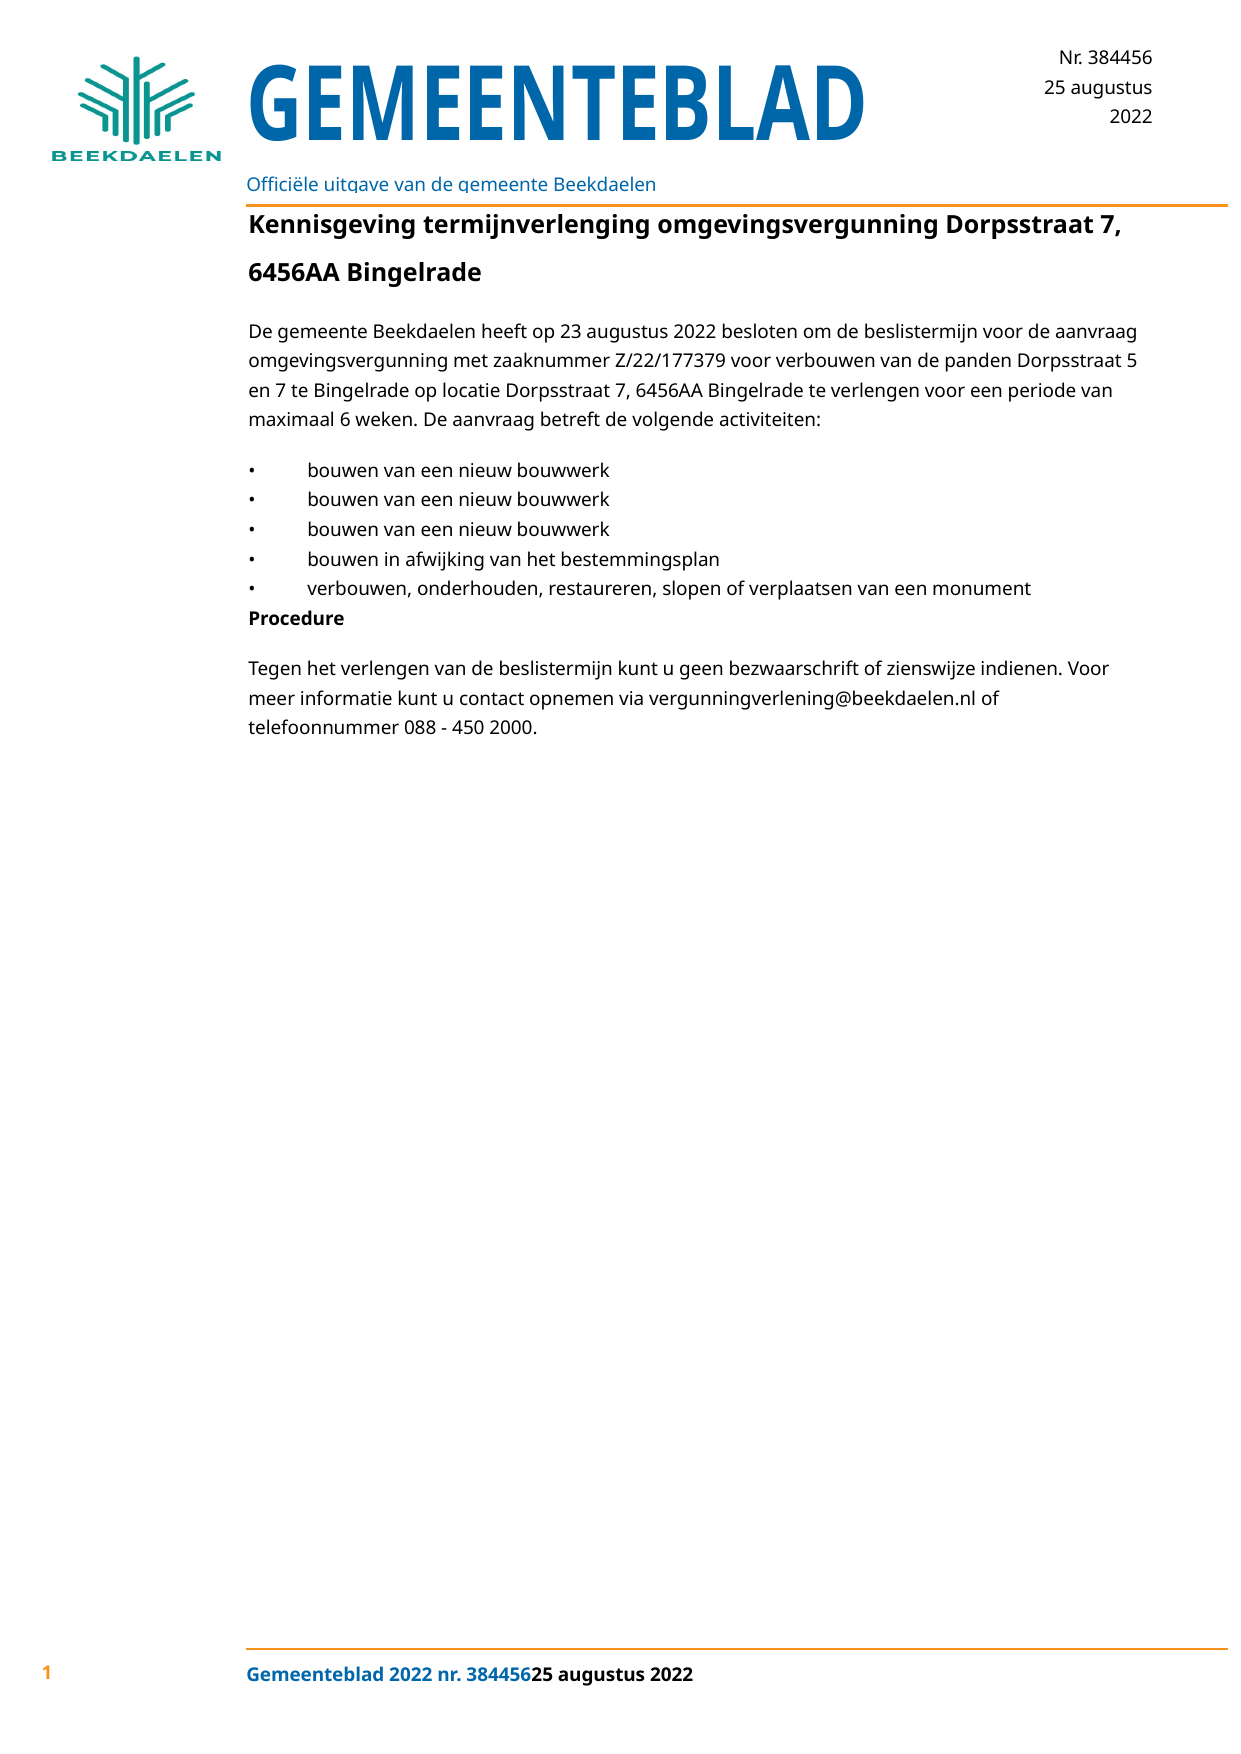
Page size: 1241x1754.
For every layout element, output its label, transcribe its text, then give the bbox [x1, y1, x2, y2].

list verbouwen, onderhouden, restaureren, slopen of verplaatsen van een monument [248, 575, 1152, 601]
list bouwen van een nieuw bouwwerk [248, 457, 1152, 483]
list bouwen in afwijking van het bestemmingsplan [248, 546, 1152, 572]
text Procedure [248, 605, 1152, 631]
list bouwen van een nieuw bouwwerk [248, 516, 1152, 542]
text De gemeente Beekdaelen heeft op 23 augustus 2022 besloten om de beslistermijn voor de aanvraag omgevingsvergunning met zaaknummer Z/22/177379 voor verbouwen van de panden Dorpsstraat 5 en 7 te Bingelrade op locatie Dorpsstraat 7, 6456AA Bingelrade te verlengen voor een periode van maximaal 6 weken. De aanvraag betreft de volgende activiteiten: [248, 318, 1152, 432]
picture [41, 47, 231, 172]
text Tegen het verlengen van de beslistermijn kunt u geen bezwaarschrift of zienswijze indienen. Voor meer informatie kunt u contact opnemen via vergunningverlening@beekdaelen.nl of telefoonnummer 088 - 450 2000. [248, 655, 1152, 740]
list bouwen van een nieuw bouwwerk [248, 487, 1152, 512]
text Kennisgeving termijnverlenging omgevingsvergunning Dorpsstraat 7, 6456AA Bingelrade [248, 207, 1152, 288]
